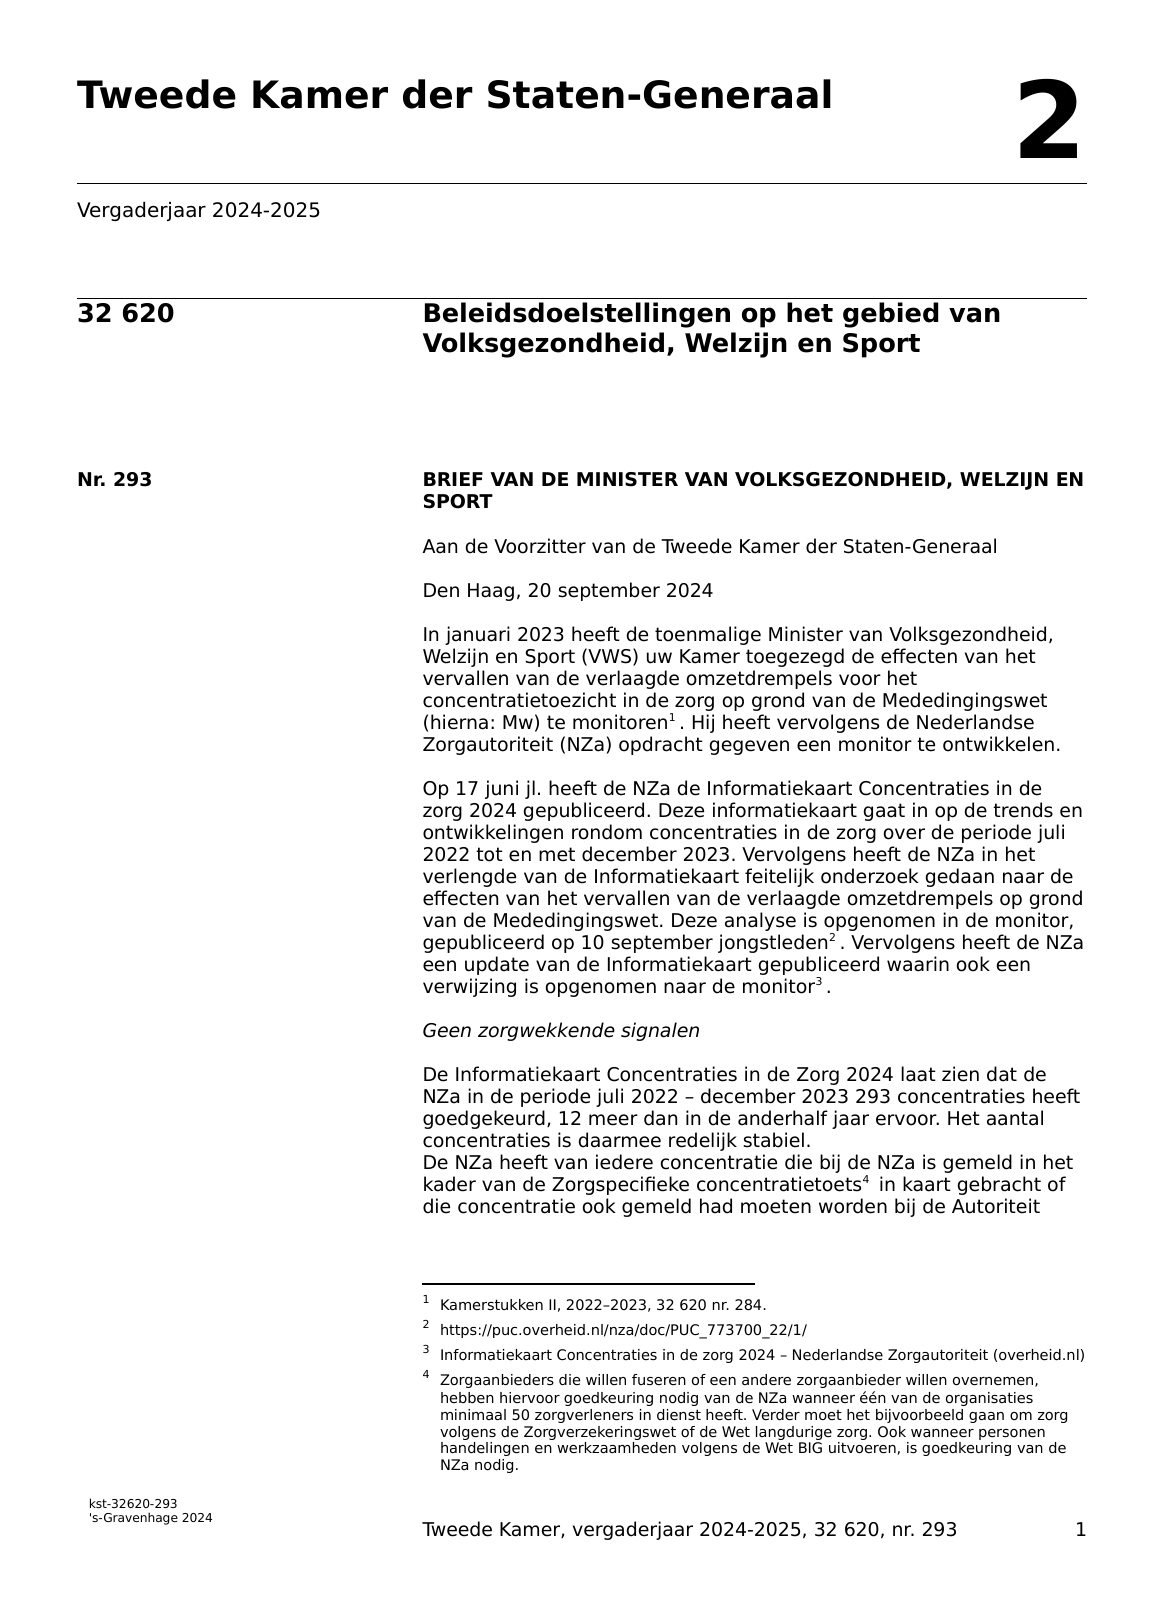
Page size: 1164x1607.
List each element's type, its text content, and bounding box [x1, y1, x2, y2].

text De NZa heeft van iedere concentratie die bij de NZa is gemeld in het kader van de Zorgspecifieke concentratietoets in kaart gebracht of die concentratie ook gemeld had moeten worden bij de Autoriteit [422, 1152, 1087, 1218]
text De Informatiekaart Concentraties in de Zorg 2024 laat zien dat de NZa in de periode juli 2022 – december 2023 293 concentraties heeft goedgekeurd, 12 meer dan in de anderhalf jaar ervoor. Het aantal concentraties is daarmee redelijk stabiel. [422, 1064, 1087, 1152]
subtitle 32 620 Beleidsdoelstellingen op het gebied van Volksgezondheid, Welzijn en Sport [77, 299, 1087, 358]
text Den Haag, 20 september 2024 [422, 580, 1087, 602]
table_header Tweede Kamer der Staten-Generaal [77, 59, 886, 183]
text https://puc.overheid.nl/nza/doc/PUC_773700_22/1/ [422, 1318, 1087, 1340]
text Kamerstukken II, 2022–2023, 32 620 nr. 284. [422, 1293, 1087, 1315]
text In januari 2023 heeft de toenmalige Minister van Volksgezondheid, Welzijn en Sport (VWS) uw Kamer toegezegd de effecten van het vervallen van de verlaagde omzetdrempels voor het concentratietoezicht in de zorg op grond van de Mededingingswet (hierna: Mw) te monitoren. Hij heeft vervolgens de Nederlandse Zorgautoriteit (NZa) opdracht gegeven een monitor te ontwikkelen. [422, 624, 1087, 756]
text 's-Gravenhage 2024 [88, 1511, 323, 1525]
text Aan de Voorzitter van de Tweede Kamer der Staten-Generaal [422, 536, 1087, 557]
subtitle Geen zorgwekkende signalen [422, 1020, 1087, 1042]
text kst-32620-293 [88, 1497, 323, 1511]
table_cell Vergaderjaar 2024-2025 [77, 184, 1087, 298]
text Op 17 juni jl. heeft de NZa de Informatiekaart Concentraties in de zorg 2024 gepubliceerd. Deze informatiekaart gaat in op de trends en ontwikkelingen rondom concentraties in de zorg over de periode juli 2022 tot en met december 2023. Vervolgens heeft de NZa in het verlengde van de Informatiekaart feitelijk onderzoek gedaan naar de effecten van het vervallen van de verlaagde omzetdrempels op grond van de Mededingingswet. Deze analyse is opgenomen in de monitor, gepubliceerd op 10 september jongstleden. Vervolgens heeft de NZa een update van de Informatiekaart gepubliceerd waarin ook een verwijzing is opgenomen naar de monitor. [422, 778, 1087, 998]
subtitle Nr. 293 BRIEF VAN DE MINISTER VAN VOLKSGEZONDHEID, WELZIJN EN SPORT [77, 469, 1087, 513]
text Informatiekaart Concentraties in de zorg 2024 – Nederlandse Zorgautoriteit (overheid.nl) [422, 1343, 1087, 1365]
table_header 2 [886, 59, 1087, 183]
text Zorgaanbieders die willen fuseren of een andere zorgaanbieder willen overnemen, hebben hiervoor goedkeuring nodig van de NZa wanneer één van de organisaties minimaal 50 zorgverleners in dienst heeft. Verder moet het bijvoorbeeld gaan om zorg volgens de Zorgverzekeringswet of de Wet langdurige zorg. Ook wanneer personen handelingen en werkzaamheden volgens de Wet BIG uitvoeren, is goedkeuring van de NZa nodig. [422, 1368, 1087, 1474]
